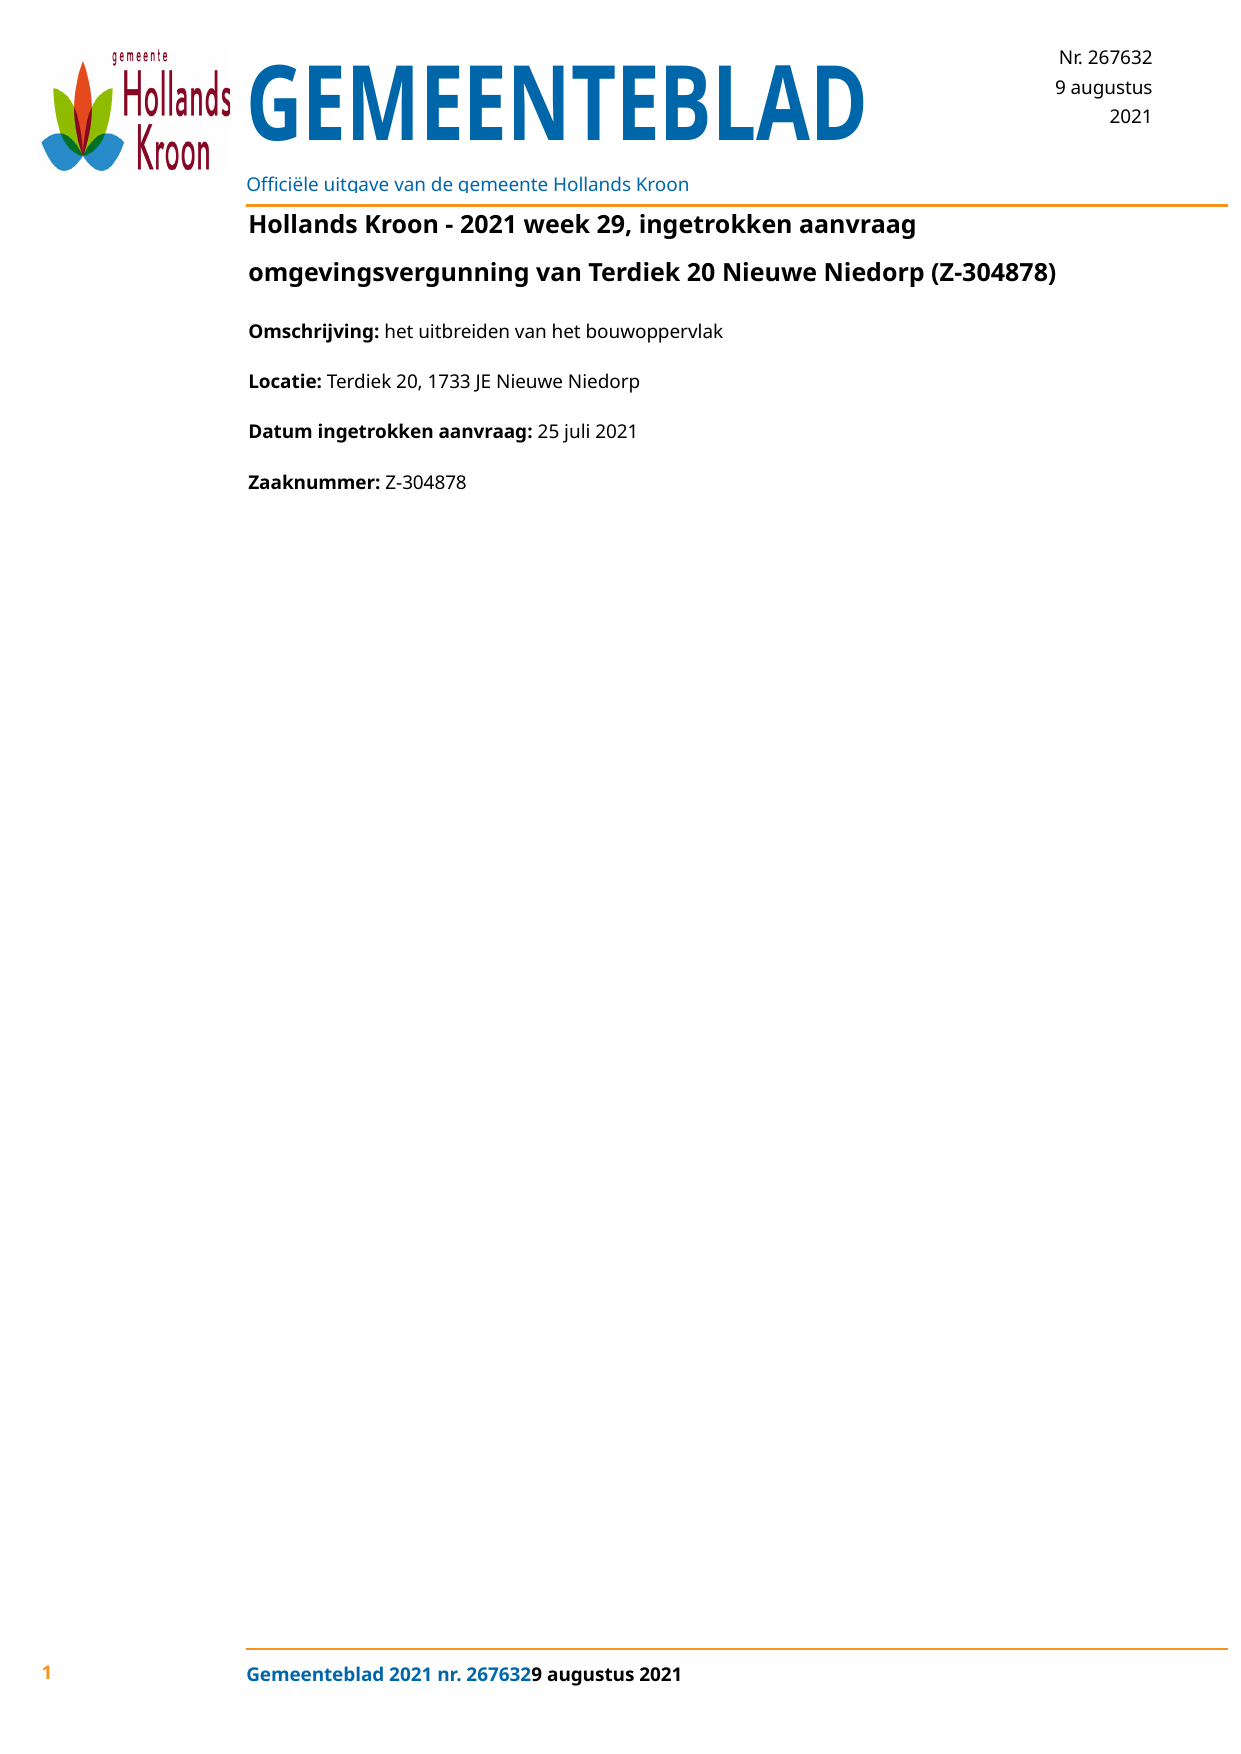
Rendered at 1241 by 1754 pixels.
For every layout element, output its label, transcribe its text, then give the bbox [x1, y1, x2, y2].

text Zaaknummer: Z-304878 [248, 469, 1152, 495]
picture [41, 47, 231, 172]
text Locatie: Terdiek 20, 1733 JE Nieuwe Niedorp [248, 368, 1152, 394]
text Datum ingetrokken aanvraag: 25 juli 2021 [248, 419, 1152, 444]
text Omschrijving: het uitbreiden van het bouwoppervlak [248, 318, 1152, 344]
text Hollands Kroon - 2021 week 29, ingetrokken aanvraag omgevingsvergunning van Terdiek 20 Nieuwe Niedorp (Z-304878) [248, 207, 1152, 288]
